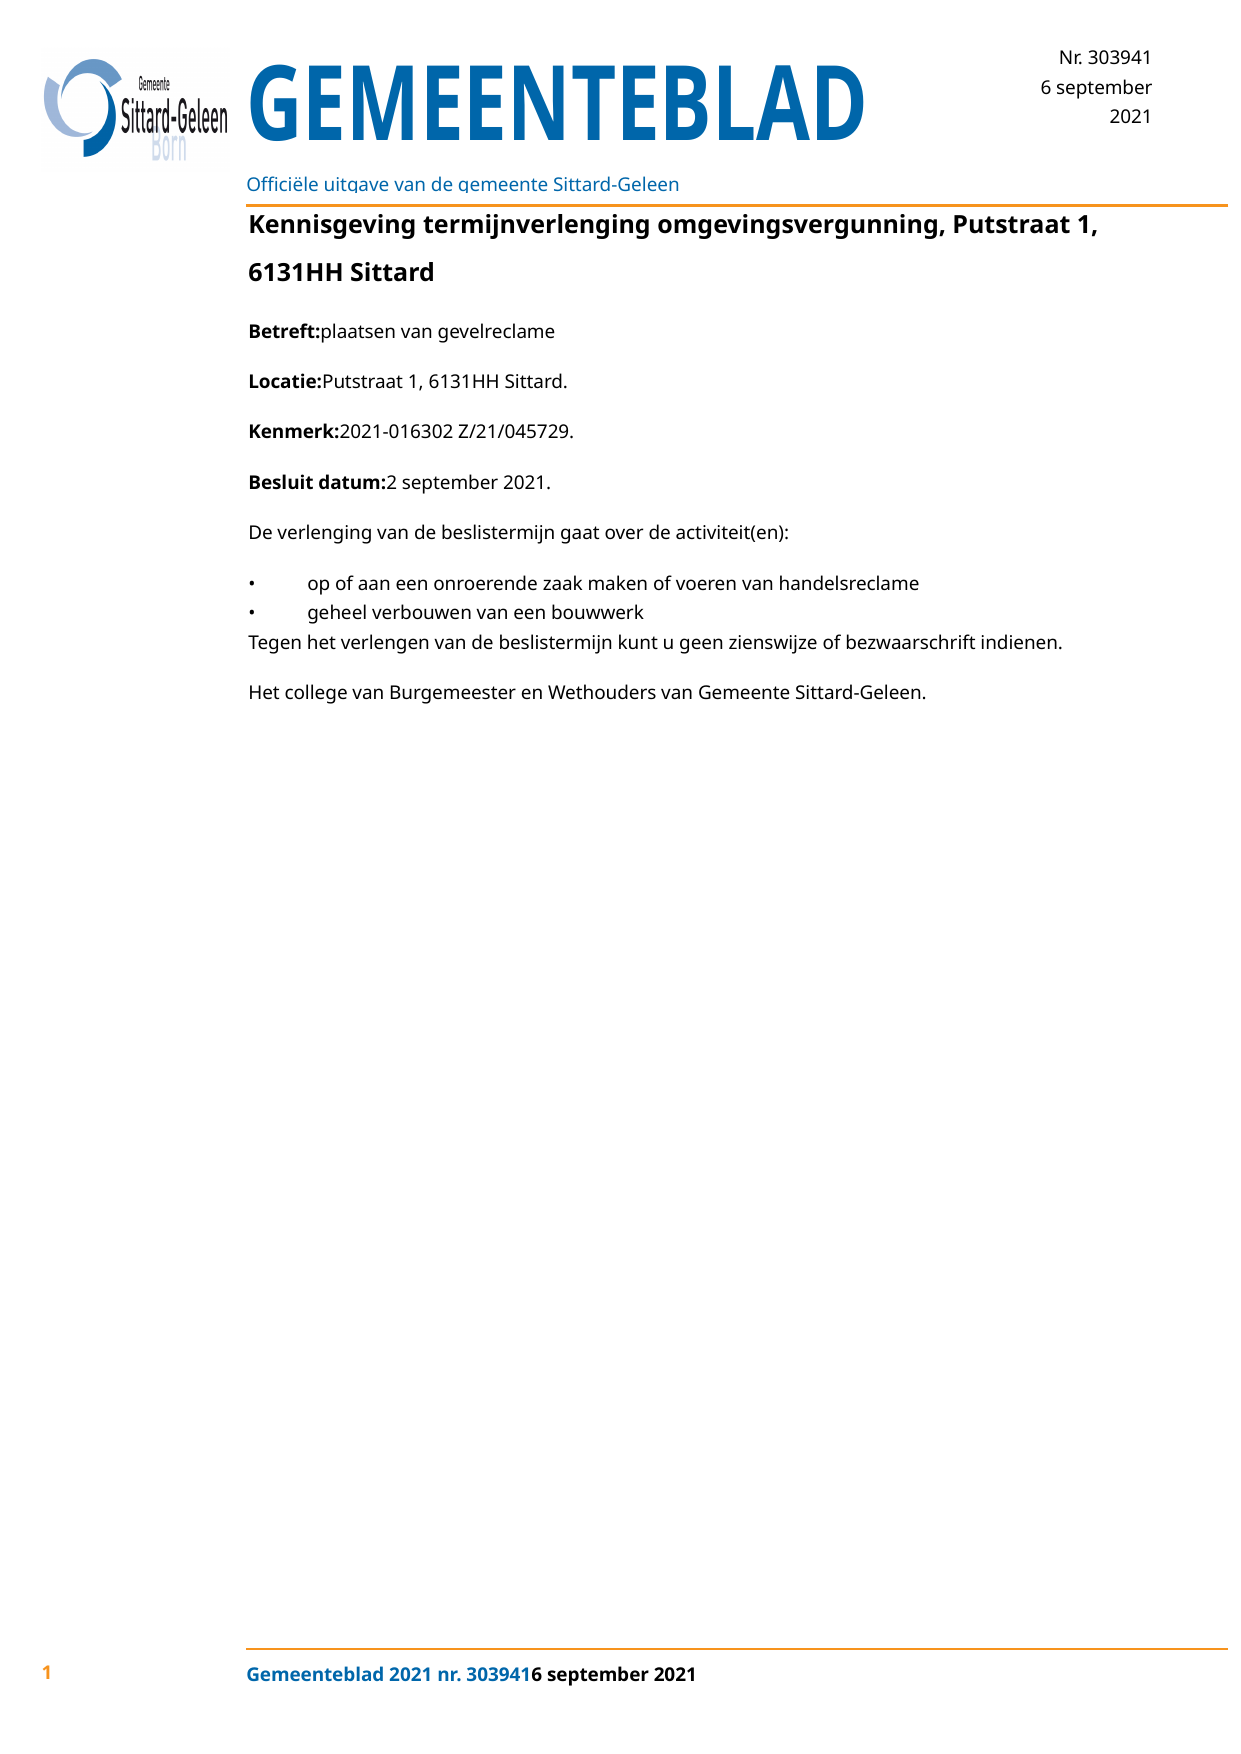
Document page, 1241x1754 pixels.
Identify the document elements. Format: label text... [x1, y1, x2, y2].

text Kenmerk:2021-016302 Z/21/045729. [248, 419, 1152, 444]
picture [41, 47, 231, 172]
text De verlenging van de beslistermijn gaat over de activiteit(en): [248, 519, 1152, 545]
text Tegen het verlengen van de beslistermijn kunt u geen zienswijze of bezwaarschrift indienen. [248, 629, 1152, 655]
list op of aan een onroerende zaak maken of voeren van handelsreclame [248, 570, 1152, 596]
text Betreft:plaatsen van gevelreclame [248, 318, 1152, 344]
text Het college van Burgemeester en Wethouders van Gemeente Sittard-Geleen. [248, 679, 1152, 705]
list geheel verbouwen van een bouwwerk [248, 599, 1152, 625]
text Locatie:Putstraat 1, 6131HH Sittard. [248, 368, 1152, 394]
text Besluit datum:2 september 2021. [248, 469, 1152, 495]
text Kennisgeving termijnverlenging omgevingsvergunning, Putstraat 1, 6131HH Sittard [248, 207, 1152, 288]
